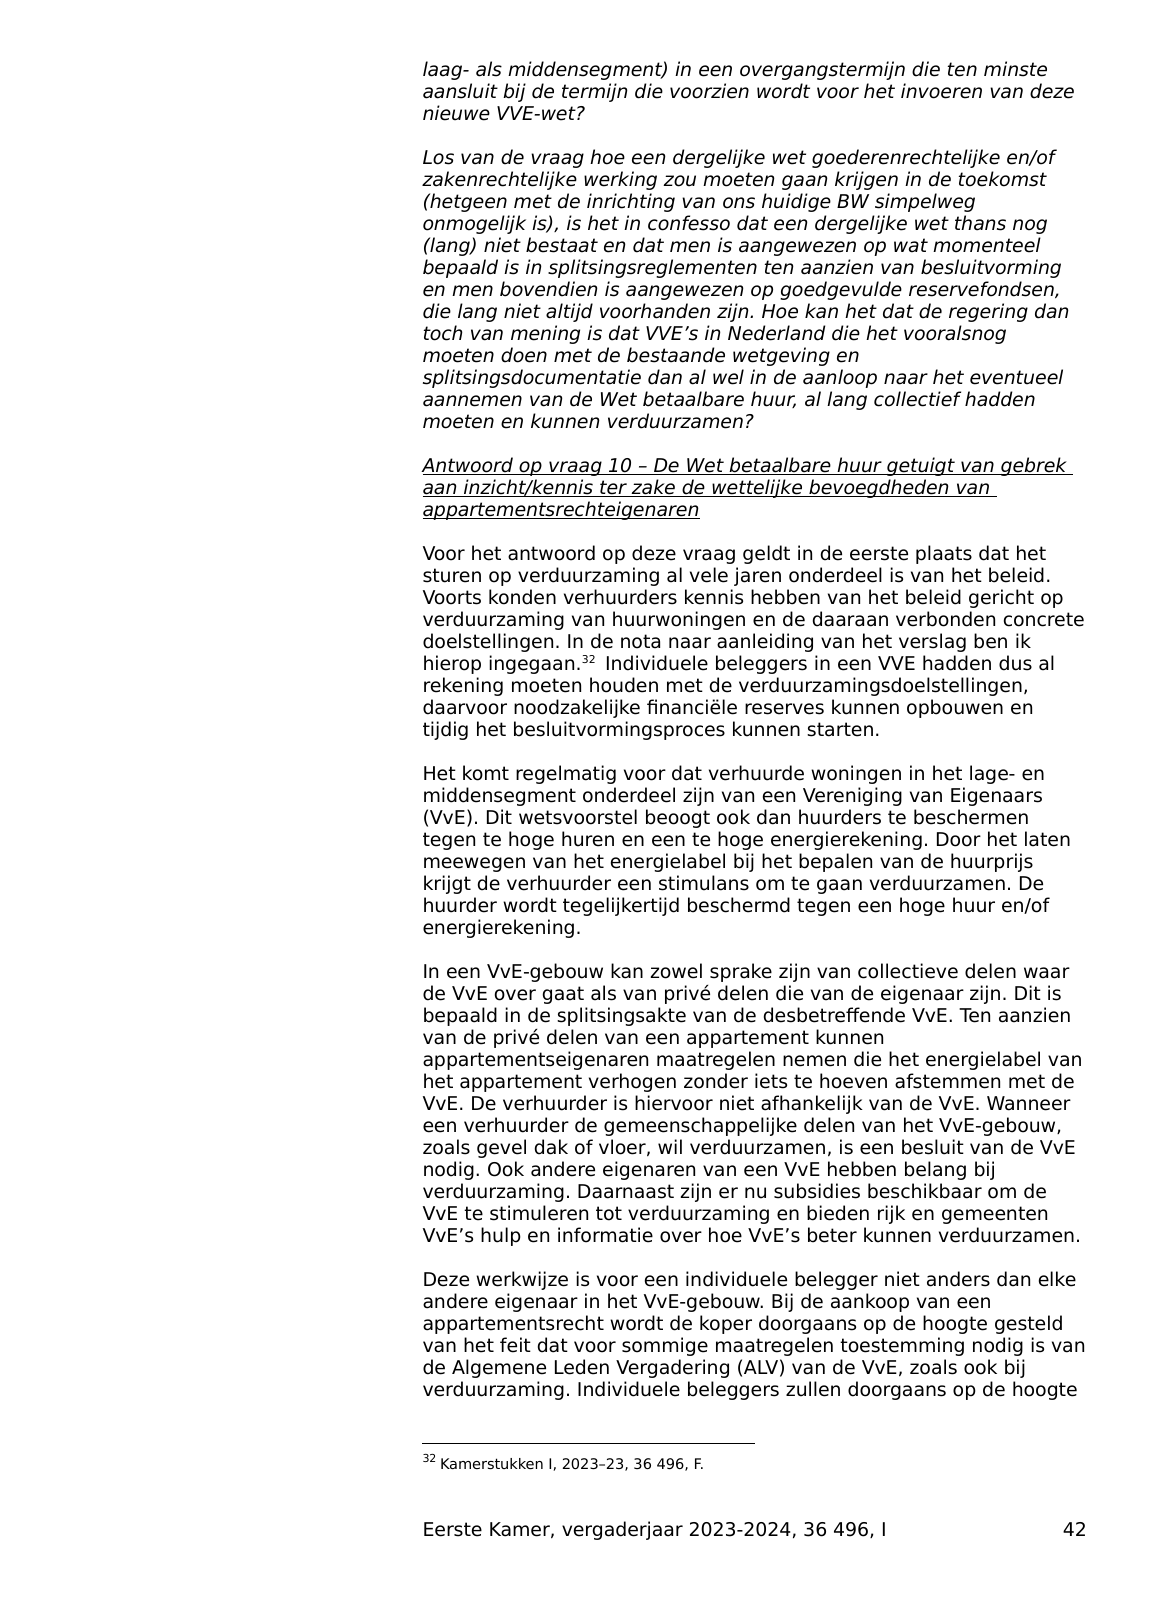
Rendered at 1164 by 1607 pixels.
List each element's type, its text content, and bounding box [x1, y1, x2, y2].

text Het komt regelmatig voor dat verhuurde woningen in het lage- en middensegment onderdeel zijn van een Vereniging van Eigenaars (VvE). Dit wetsvoorstel beoogt ook dan huurders te beschermen tegen te hoge huren en een te hoge energierekening. Door het laten meewegen van het energielabel bij het bepalen van de huurprijs krijgt de verhuurder een stimulans om te gaan verduurzamen. De huurder wordt tegelijkertijd beschermd tegen een hoge huur en/of energierekening. [422, 763, 1087, 939]
subtitle Antwoord op vraag 10 – De Wet betaalbare huur getuigt van gebrek aan inzicht/kennis ter zake de wettelijke bevoegdheden van appartementsrechteigenaren [422, 455, 1087, 521]
text Los van de vraag hoe een dergelijke wet goederenrechtelijke en/of zakenrechtelijke werking zou moeten gaan krijgen in de toekomst (hetgeen met de inrichting van ons huidige BW simpelweg onmogelijk is), is het in confesso dat een dergelijke wet thans nog (lang) niet bestaat en dat men is aangewezen op wat momenteel bepaald is in splitsingsreglementen ten aanzien van besluitvorming en men bovendien is aangewezen op goedgevulde reservefondsen, die lang niet altijd voorhanden zijn. Hoe kan het dat de regering dan toch van mening is dat VVE’s in Nederland die het vooralsnog moeten doen met de bestaande wetgeving en splitsingsdocumentatie dan al wel in de aanloop naar het eventueel aannemen van de Wet betaalbare huur, al lang collectief hadden moeten en kunnen verduurzamen? [422, 147, 1087, 433]
text Kamerstukken I, 2023–23, 36 496, F. [422, 1452, 1087, 1474]
text laag- als middensegment) in een overgangstermijn die ten minste aansluit bij de termijn die voorzien wordt voor het invoeren van deze nieuwe VVE-wet? [422, 59, 1087, 125]
text Deze werkwijze is voor een individuele belegger niet anders dan elke andere eigenaar in het VvE-gebouw. Bij de aankoop van een appartementsrecht wordt de koper doorgaans op de hoogte gesteld van het feit dat voor sommige maatregelen toestemming nodig is van de Algemene Leden Vergadering (ALV) van de VvE, zoals ook bij verduurzaming. Individuele beleggers zullen doorgaans op de hoogte [422, 1269, 1087, 1401]
text In een VvE-gebouw kan zowel sprake zijn van collectieve delen waar de VvE over gaat als van privé delen die van de eigenaar zijn. Dit is bepaald in de splitsingsakte van de desbetreffende VvE. Ten aanzien van de privé delen van een appartement kunnen appartementseigenaren maatregelen nemen die het energielabel van het appartement verhogen zonder iets te hoeven afstemmen met de VvE. De verhuurder is hiervoor niet afhankelijk van de VvE. Wanneer een verhuurder de gemeenschappelijke delen van het VvE-gebouw, zoals gevel dak of vloer, wil verduurzamen, is een besluit van de VvE nodig. Ook andere eigenaren van een VvE hebben belang bij verduurzaming. Daarnaast zijn er nu subsidies beschikbaar om de VvE te stimuleren tot verduurzaming en bieden rijk en gemeenten VvE’s hulp en informatie over hoe VvE’s beter kunnen verduurzamen. [422, 961, 1087, 1247]
text Voor het antwoord op deze vraag geldt in de eerste plaats dat het sturen op verduurzaming al vele jaren onderdeel is van het beleid. Voorts konden verhuurders kennis hebben van het beleid gericht op verduurzaming van huurwoningen en de daaraan verbonden concrete doelstellingen. In de nota naar aanleiding van het verslag ben ik hierop ingegaan. Individuele beleggers in een VVE hadden dus al rekening moeten houden met de verduurzamingsdoelstellingen, daarvoor noodzakelijke financiële reserves kunnen opbouwen en tijdig het besluitvormingsproces kunnen starten. [422, 543, 1087, 741]
